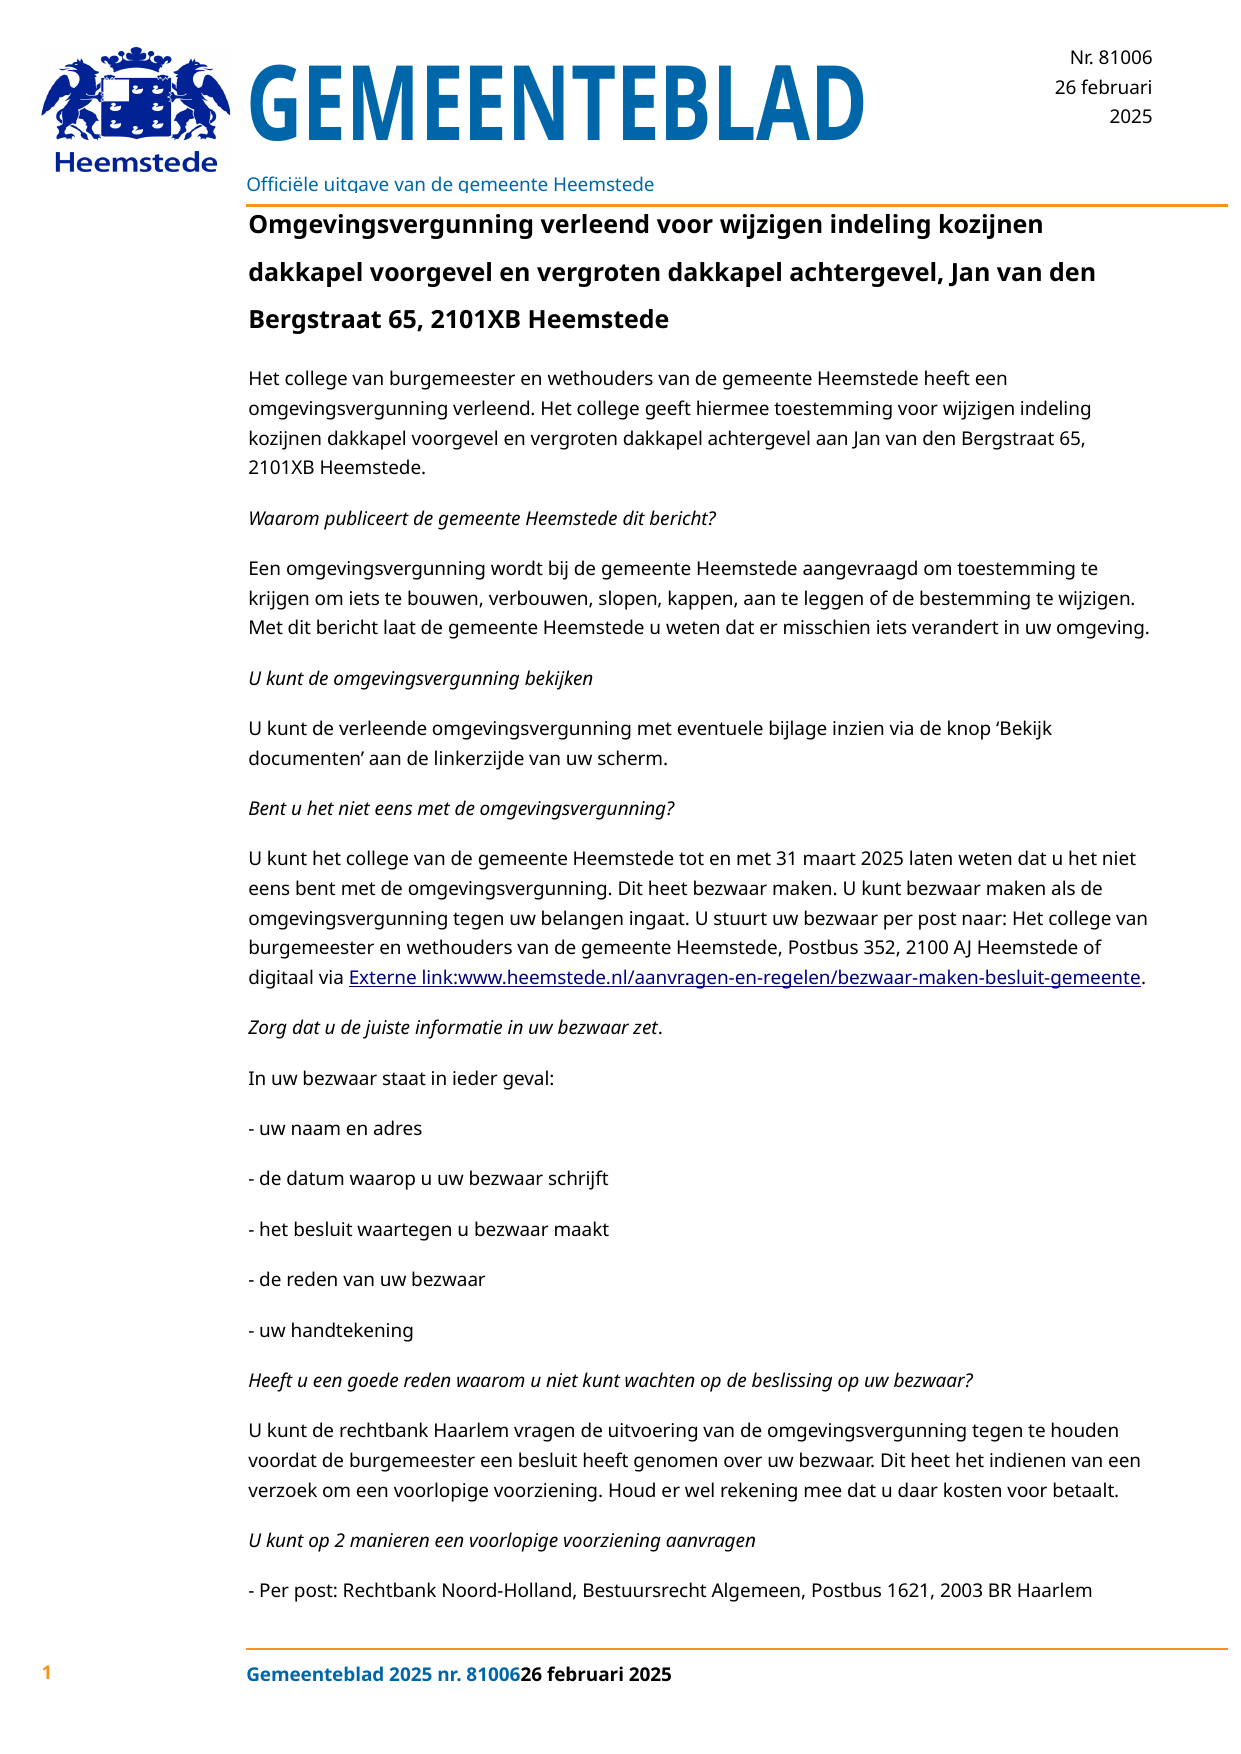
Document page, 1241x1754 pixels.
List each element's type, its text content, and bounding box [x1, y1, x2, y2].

text - het besluit waartegen u bezwaar maakt [248, 1216, 1152, 1242]
text U kunt de verleende omgevingsvergunning met eventuele bijlage inzien via de knop ‘Bekijk documenten’ aan de linkerzijde van uw scherm. [248, 715, 1152, 770]
text Zorg dat u de juiste informatie in uw bezwaar zet. [248, 1014, 1152, 1040]
text U kunt de rechtbank Haarlem vragen de uitvoering van de omgevingsvergunning tegen te houden voordat de burgemeester een besluit heeft genomen over uw bezwaar. Dit heet het indienen van een verzoek om een voorlopige voorziening. Houd er wel rekening mee dat u daar kosten voor betaalt. [248, 1418, 1152, 1502]
text - de datum waarop u uw bezwaar schrijft [248, 1166, 1152, 1191]
text - uw naam en adres [248, 1115, 1152, 1141]
text - Per post: Rechtbank Noord-Holland, Bestuursrecht Algemeen, Postbus 1621, 2003 BR Haarlem [248, 1578, 1152, 1603]
text Heeft u een goede reden waarom u niet kunt wachten op de beslissing op uw bezwaar? [248, 1367, 1152, 1393]
text Waarom publiceert de gemeente Heemstede dit bericht? [248, 505, 1152, 530]
text - de reden van uw bezwaar [248, 1266, 1152, 1292]
text Omgevingsvergunning verleend voor wijzigen indeling kozijnen dakkapel voorgevel en vergroten dakkapel achtergevel, Jan van den Bergstraat 65, 2101XB Heemstede [248, 207, 1152, 336]
text Het college van burgemeester en wethouders van de gemeente Heemstede heeft een omgevingsvergunning verleend. Het college geeft hiermee toestemming voor wijzigen indeling kozijnen dakkapel voorgevel en vergroten dakkapel achtergevel aan Jan van den Bergstraat 65, 2101XB Heemstede. [248, 366, 1152, 480]
text - uw handtekening [248, 1317, 1152, 1342]
text U kunt het college van de gemeente Heemstede tot en met 31 maart 2025 laten weten dat u het niet eens bent met de omgevingsvergunning. Dit heet bezwaar maken. U kunt bezwaar maken als de omgevingsvergunning tegen uw belangen ingaat. U stuurt uw bezwaar per post naar: Het college van burgemeester en wethouders van de gemeente Heemstede, Postbus 352, 2100 AJ Heemstede of digitaal via Externe link:www.heemstede.nl/aanvragen-en-regelen/bezwaar-maken-besluit-gemeente. [248, 846, 1152, 989]
text U kunt op 2 manieren een voorlopige voorziening aanvragen [248, 1527, 1152, 1553]
text Een omgevingsvergunning wordt bij de gemeente Heemstede aangevraagd om toestemming te krijgen om iets te bouwen, verbouwen, slopen, kappen, aan te leggen of de bestemming te wijzigen. Met dit bericht laat de gemeente Heemstede u weten dat er misschien iets verandert in uw omgeving. [248, 555, 1152, 640]
text In uw bezwaar staat in ieder geval: [248, 1065, 1152, 1090]
text Bent u het niet eens met de omgevingsvergunning? [248, 795, 1152, 821]
text U kunt de omgevingsvergunning bekijken [248, 665, 1152, 690]
picture [41, 47, 231, 172]
